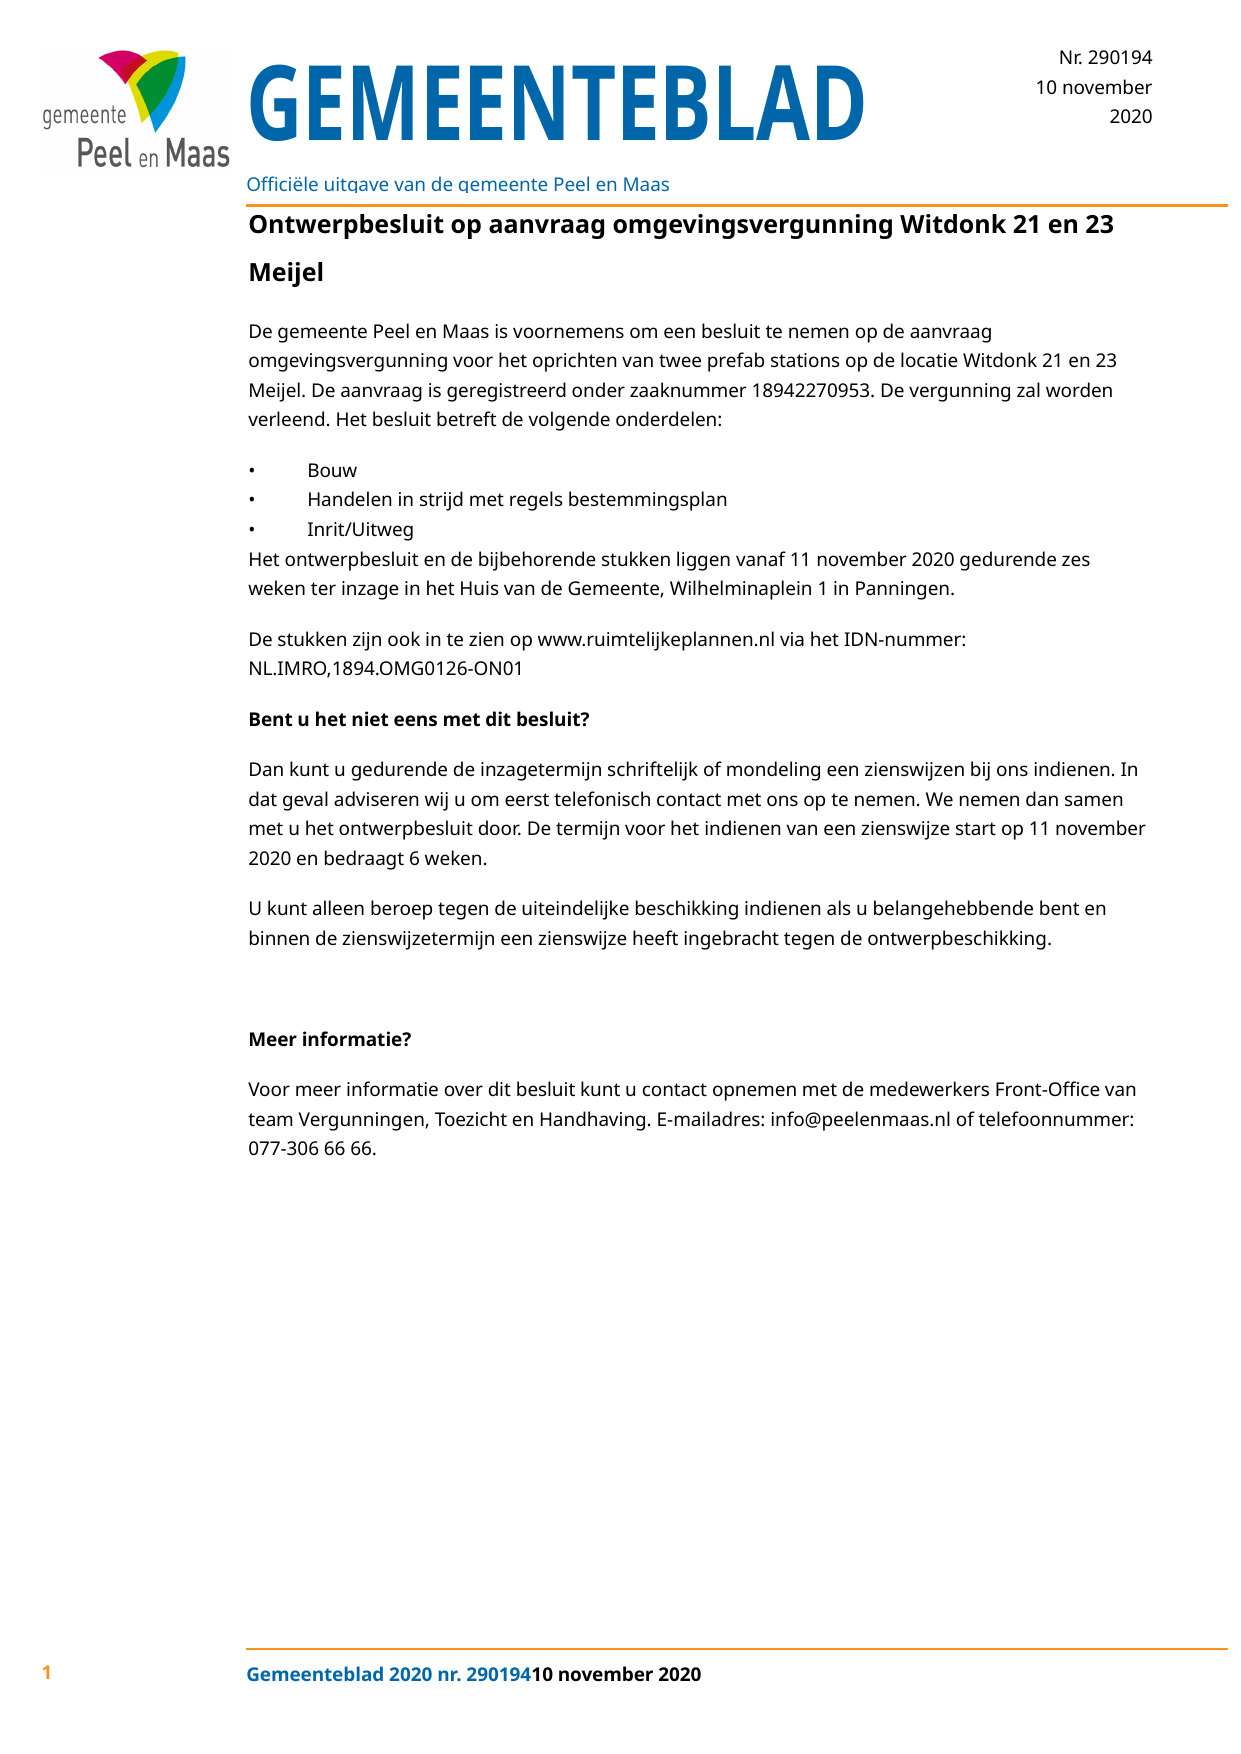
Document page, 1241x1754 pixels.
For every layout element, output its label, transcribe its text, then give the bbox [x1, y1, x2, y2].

text Meer informatie? [248, 1026, 1152, 1052]
text Voor meer informatie over dit besluit kunt u contact opnemen met de medewerkers Front-Office van team Vergunningen, Toezicht en Handhaving. E-mailadres: info@peelenmaas.nl of telefoonnummer: 077-306 66 66. [248, 1076, 1152, 1161]
list Bouw [248, 457, 1152, 483]
text Ontwerpbesluit op aanvraag omgevingsvergunning Witdonk 21 en 23 Meijel [248, 207, 1152, 288]
picture [41, 47, 231, 172]
text Dan kunt u gedurende de inzagetermijn schriftelijk of mondeling een zienswijzen bij ons indienen. In dat geval adviseren wij u om eerst telefonisch contact met ons op te nemen. We nemen dan samen met u het ontwerpbesluit door. De termijn voor het indienen van een zienswijze start op 11 november 2020 en bedraagt 6 weken. [248, 756, 1152, 871]
list Handelen in strijd met regels bestemmingsplan [248, 487, 1152, 512]
text De gemeente Peel en Maas is voornemens om een besluit te nemen op de aanvraag omgevingsvergunning voor het oprichten van twee prefab stations op de locatie Witdonk 21 en 23 Meijel. De aanvraag is geregistreerd onder zaaknummer 18942270953. De vergunning zal worden verleend. Het besluit betreft de volgende onderdelen: [248, 318, 1152, 432]
text Het ontwerpbesluit en de bijbehorende stukken liggen vanaf 11 november 2020 gedurende zes weken ter inzage in het Huis van de Gemeente, Wilhelminaplein 1 in Panningen. [248, 546, 1152, 601]
text U kunt alleen beroep tegen de uiteindelijke beschikking indienen als u belangehebbende bent en binnen de zienswijzetermijn een zienswijze heeft ingebracht tegen de ontwerpbeschikking. [248, 895, 1152, 951]
text Bent u het niet eens met dit besluit? [248, 706, 1152, 732]
text De stukken zijn ook in te zien op www.ruimtelijkeplannen.nl via het IDN-nummer: NL.IMRO,1894.OMG0126-ON01 [248, 626, 1152, 681]
list Inrit/Uitweg [248, 516, 1152, 542]
